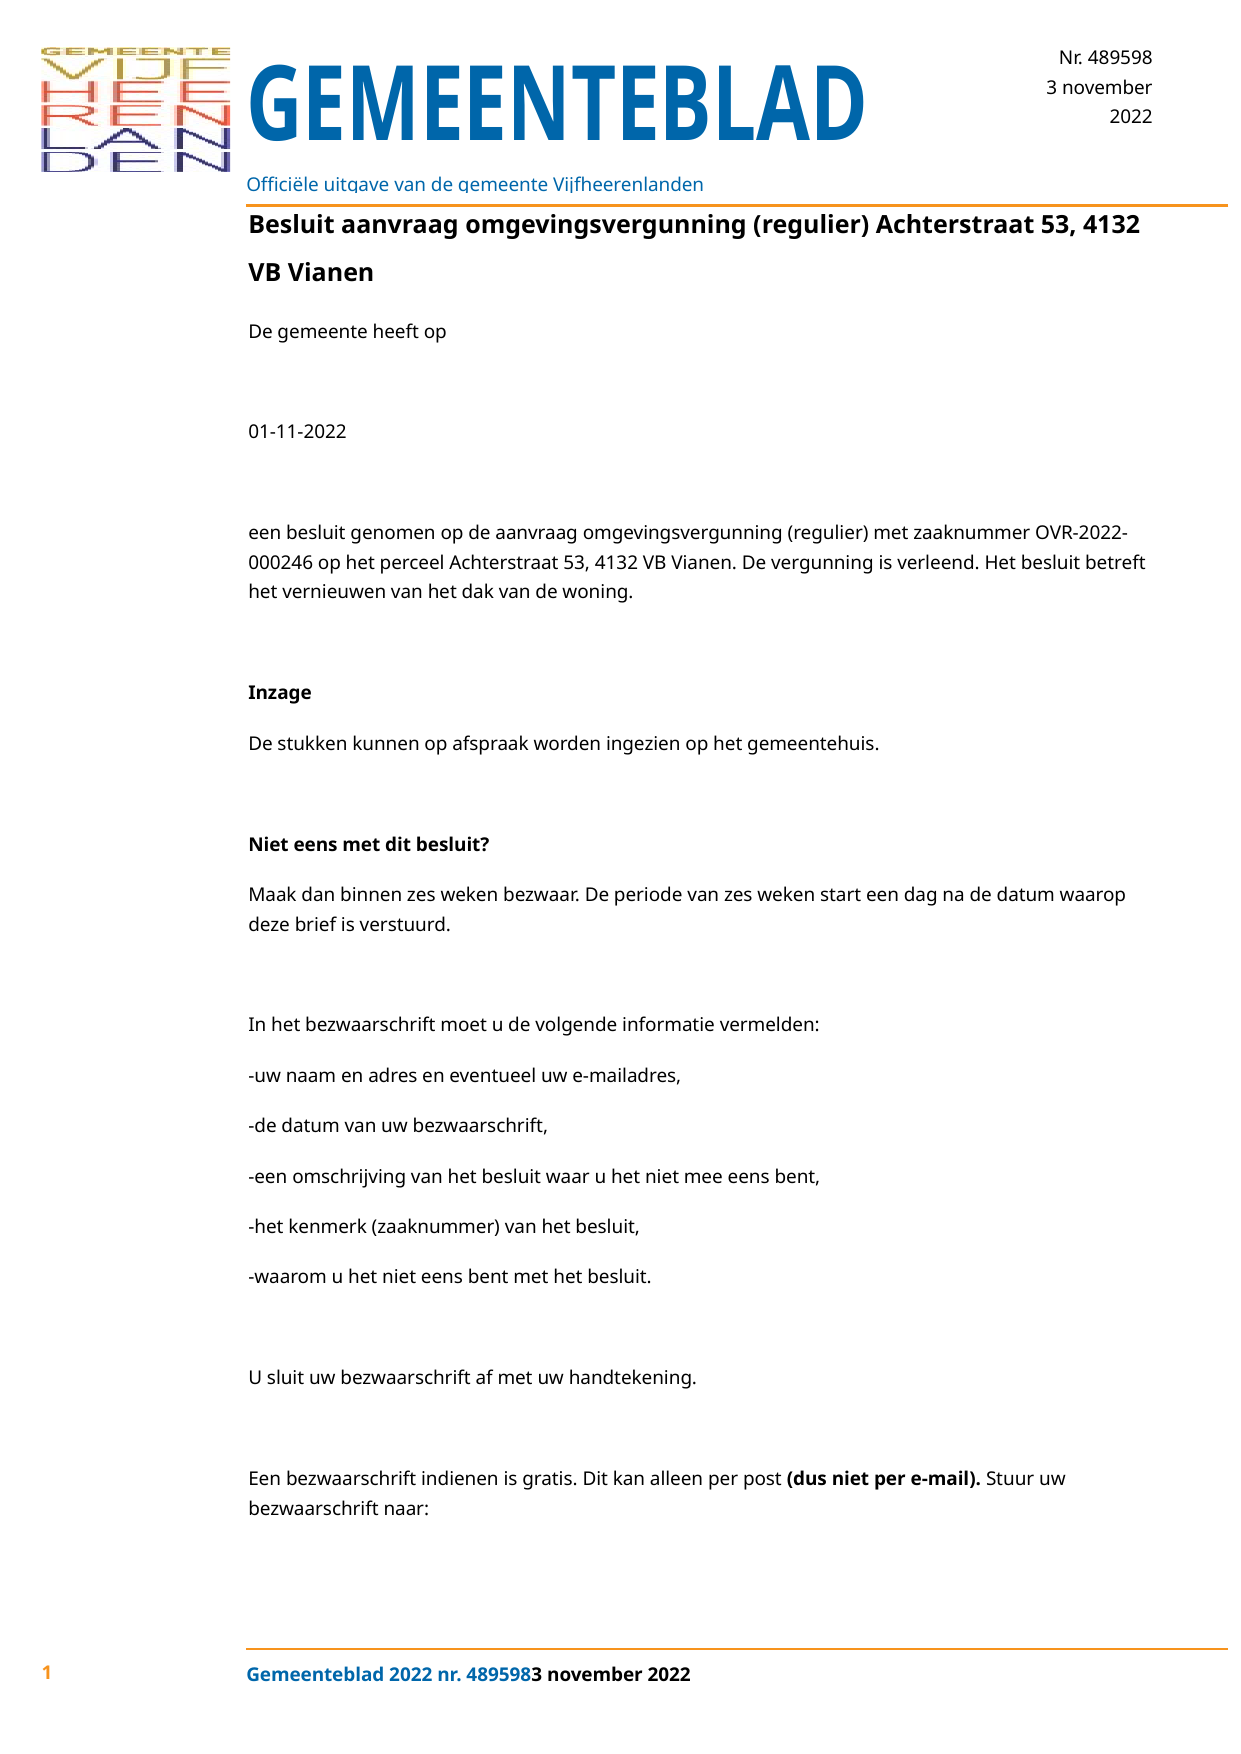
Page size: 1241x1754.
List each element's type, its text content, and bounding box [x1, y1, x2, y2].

text Niet eens met dit besluit? [248, 831, 1152, 857]
text In het bezwaarschrift moet u de volgende informatie vermelden: [248, 1012, 1152, 1037]
text Een bezwaarschrift indienen is gratis. Dit kan alleen per post (dus niet per e-mail). Stuur uw bezwaarschrift naar: [248, 1465, 1152, 1521]
text U sluit uw bezwaarschrift af met uw handtekening. [248, 1364, 1152, 1390]
text -het kenmerk (zaaknummer) van het besluit, [248, 1213, 1152, 1239]
text een besluit genomen op de aanvraag omgevingsvergunning (regulier) met zaaknummer OVR-2022-000246 op het perceel Achterstraat 53, 4132 VB Vianen. De vergunning is verleend. Het besluit betreft het vernieuwen van het dak van de woning. [248, 519, 1152, 604]
text De gemeente heeft op [248, 318, 1152, 344]
text 01-11-2022 [248, 419, 1152, 444]
text Maak dan binnen zes weken bezwaar. De periode van zes weken start een dag na de datum waarop deze brief is verstuurd. [248, 881, 1152, 937]
text -een omschrijving van het besluit waar u het niet mee eens bent, [248, 1163, 1152, 1189]
text -de datum van uw bezwaarschrift, [248, 1112, 1152, 1138]
text De stukken kunnen op afspraak worden ingezien op het gemeentehuis. [248, 730, 1152, 756]
text -waarom u het niet eens bent met het besluit. [248, 1264, 1152, 1289]
text -uw naam en adres en eventueel uw e-mailadres, [248, 1062, 1152, 1088]
picture [41, 47, 231, 172]
text Besluit aanvraag omgevingsvergunning (regulier) Achterstraat 53, 4132 VB Vianen [248, 207, 1152, 288]
text Inzage [248, 679, 1152, 705]
